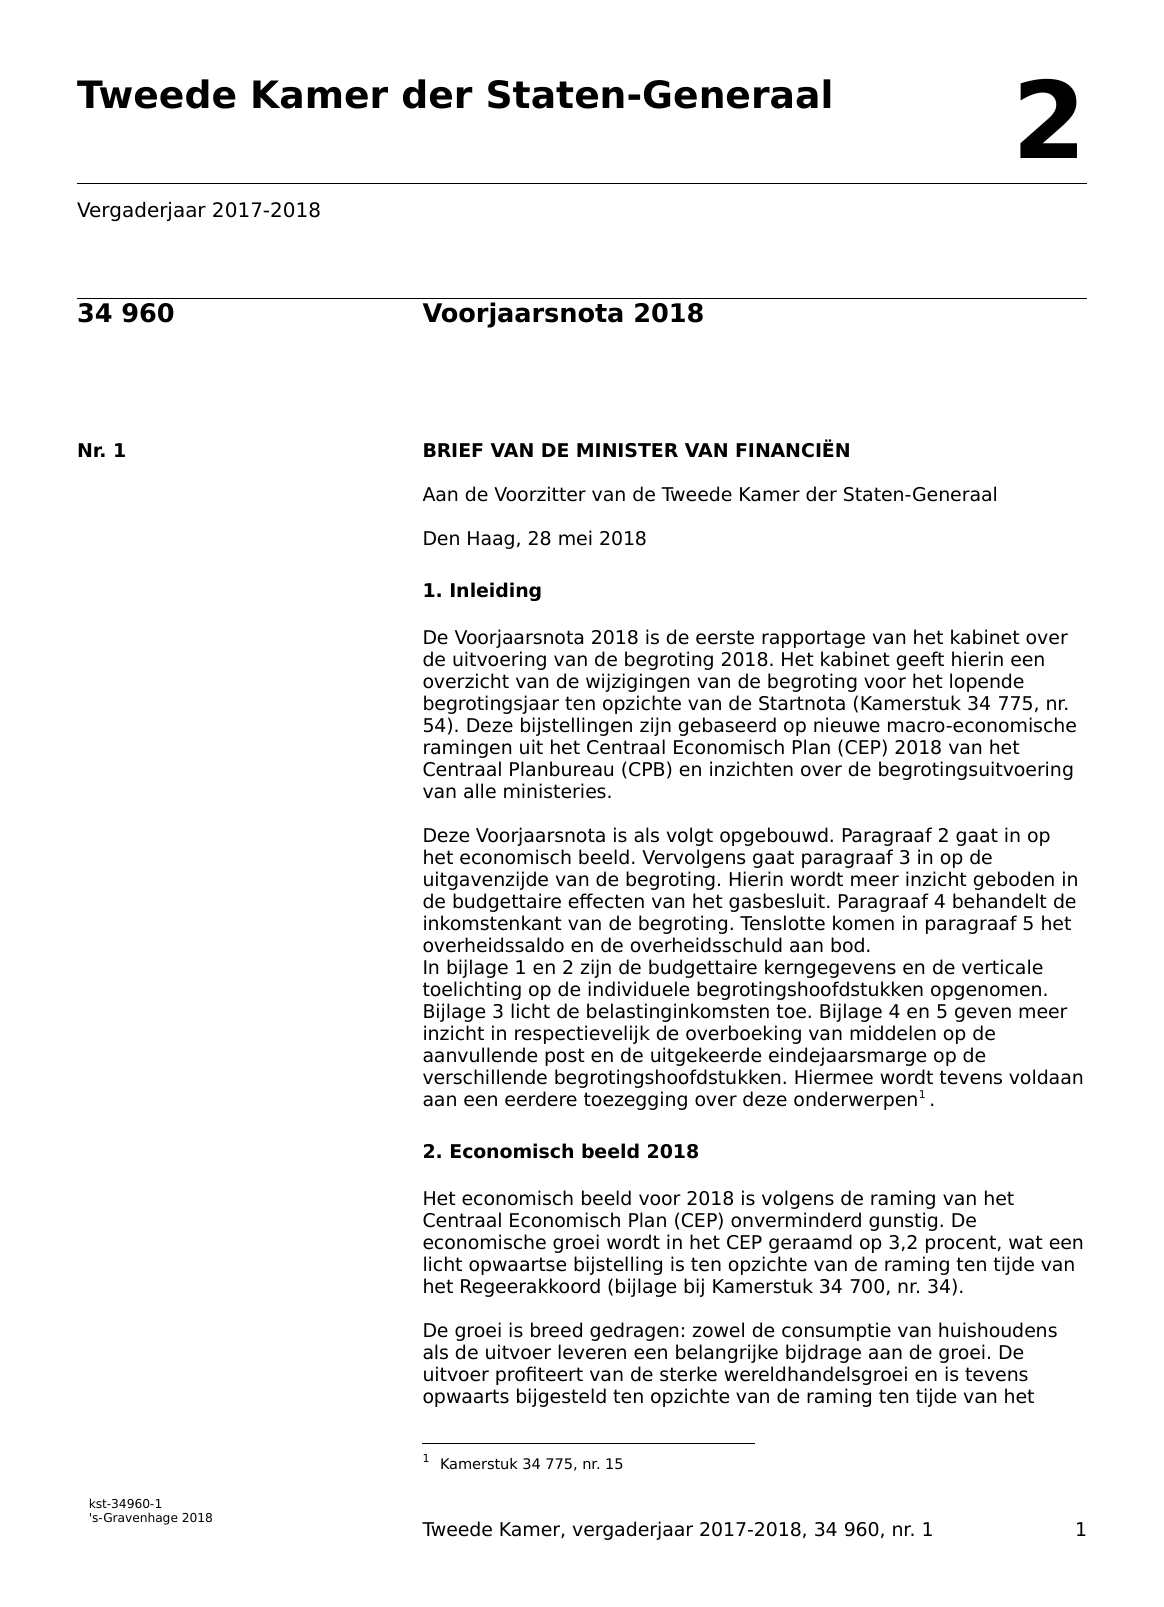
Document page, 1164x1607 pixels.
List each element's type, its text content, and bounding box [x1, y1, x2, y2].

table_cell Vergaderjaar 2017-2018 [77, 184, 1087, 298]
text De groei is breed gedragen: zowel de consumptie van huishoudens als de uitvoer leveren een belangrijke bijdrage aan de groei. De uitvoer profiteert van de sterke wereldhandelsgroei en is tevens opwaarts bijgesteld ten opzichte van de raming ten tijde van het [422, 1320, 1087, 1408]
text kst-34960-1 [88, 1497, 323, 1511]
subtitle 2. Economisch beeld 2018 [422, 1141, 1087, 1163]
text Kamerstuk 34 775, nr. 15 [422, 1452, 1087, 1474]
text Den Haag, 28 mei 2018 [422, 528, 1087, 550]
text 's-Gravenhage 2018 [88, 1511, 323, 1525]
table_header 2 [886, 59, 1087, 183]
subtitle Nr. 1 BRIEF VAN DE MINISTER VAN FINANCIËN [77, 440, 1087, 462]
text Het economisch beeld voor 2018 is volgens de raming van het Centraal Economisch Plan (CEP) onverminderd gunstig. De economische groei wordt in het CEP geraamd op 3,2 procent, wat een licht opwaartse bijstelling is ten opzichte van de raming ten tijde van het Regeerakkoord (bijlage bij Kamerstuk 34 700, nr. 34). [422, 1188, 1087, 1298]
table_header Tweede Kamer der Staten-Generaal [77, 59, 886, 183]
subtitle 1. Inleiding [422, 580, 1087, 602]
text In bijlage 1 en 2 zijn de budgettaire kerngegevens en de verticale toelichting op de individuele begrotingshoofdstukken opgenomen. Bijlage 3 licht de belastinginkomsten toe. Bijlage 4 en 5 geven meer inzicht in respectievelijk de overboeking van middelen op de aanvullende post en de uitgekeerde eindejaarsmarge op de verschillende begrotingshoofdstukken. Hiermee wordt tevens voldaan aan een eerdere toezegging over deze onderwerpen. [422, 957, 1087, 1111]
subtitle 34 960 Voorjaarsnota 2018 [77, 299, 1087, 329]
text Aan de Voorzitter van de Tweede Kamer der Staten-Generaal [422, 484, 1087, 506]
text De Voorjaarsnota 2018 is de eerste rapportage van het kabinet over de uitvoering van de begroting 2018. Het kabinet geeft hierin een overzicht van de wijzigingen van de begroting voor het lopende begrotingsjaar ten opzichte van de Startnota (Kamerstuk 34 775, nr. 54). Deze bijstellingen zijn gebaseerd op nieuwe macro-economische ramingen uit het Centraal Economisch Plan (CEP) 2018 van het Centraal Planbureau (CPB) en inzichten over de begrotingsuitvoering van alle ministeries. [422, 627, 1087, 803]
text Deze Voorjaarsnota is als volgt opgebouwd. Paragraaf 2 gaat in op het economisch beeld. Vervolgens gaat paragraaf 3 in op de uitgavenzijde van de begroting. Hierin wordt meer inzicht geboden in de budgettaire effecten van het gasbesluit. Paragraaf 4 behandelt de inkomstenkant van de begroting. Tenslotte komen in paragraaf 5 het overheidssaldo en de overheidsschuld aan bod. [422, 825, 1087, 957]
